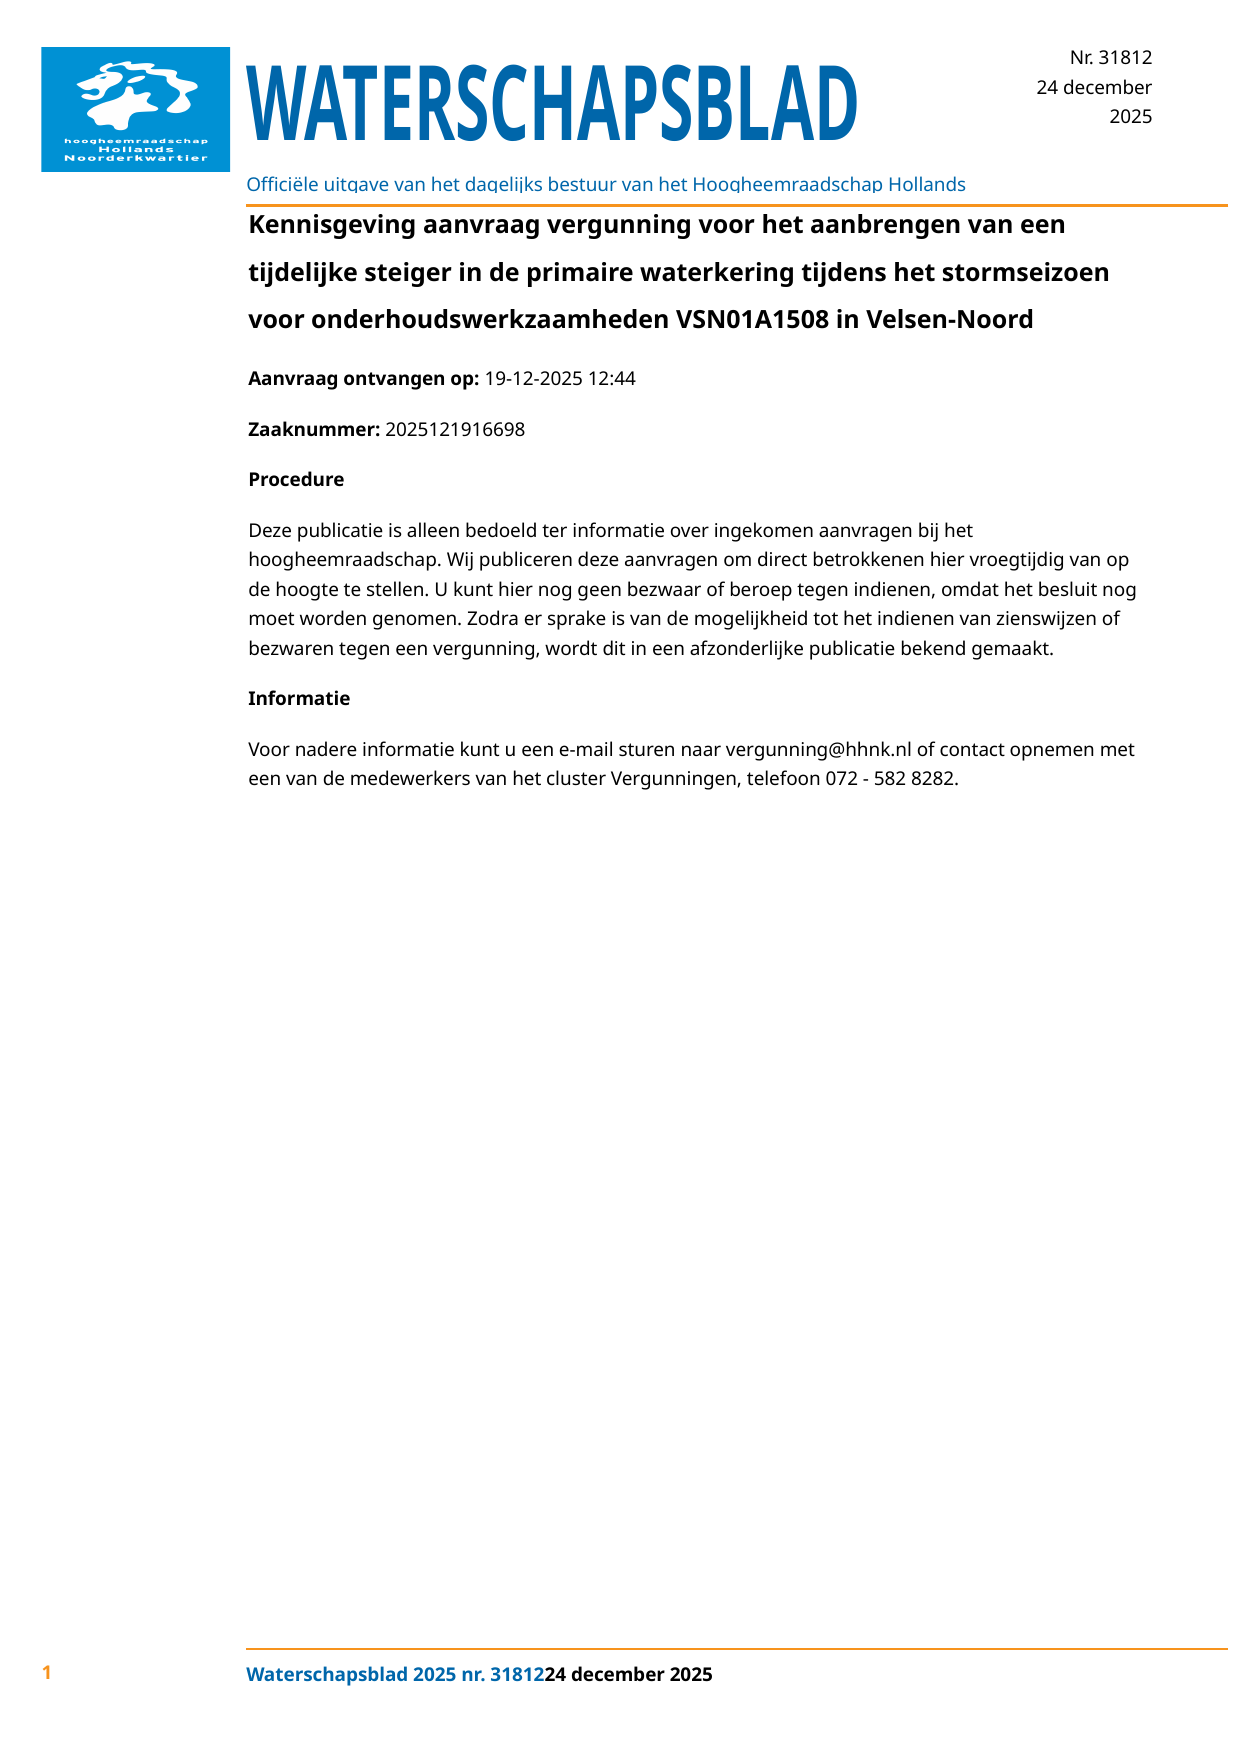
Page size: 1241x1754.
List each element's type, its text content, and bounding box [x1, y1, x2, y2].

picture [88, 87, 157, 130]
picture [129, 76, 144, 82]
text Voor nadere informatie kunt u een e-mail sturen naar vergunning@hhnk.nl of contact opnemen met een van de medewerkers van het cluster Vergunningen, telefoon 072 - 582 8282. [248, 736, 1152, 791]
text Kennisgeving aanvraag vergunning voor het aanbrengen van een tijdelijke steiger in de primaire waterkering tijdens het stormseizoen voor onderhoudswerkzaamheden VSN01A1508 in Velsen-Noord [248, 207, 1152, 336]
text Zaaknummer: 2025121916698 [248, 416, 1152, 442]
text Deze publicatie is alleen bedoeld ter informatie over ingekomen aanvragen bij het hoogheemraadschap. Wij publiceren deze aanvragen om direct betrokkenen hier vroegtijdig van op de hoogte te stellen. U kunt hier nog geen bezwaar of beroep tegen indienen, omdat het besluit nog moet worden genomen. Zodra er sprake is van de mogelijkheid tot het indienen van zienswijzen of bezwaren tegen een vergunning, wordt dit in een afzonderlijke publicatie bekend gemaakt. [248, 517, 1152, 661]
text Procedure [248, 466, 1152, 492]
picture [78, 64, 122, 99]
picture [118, 62, 197, 112]
text Aanvraag ontvangen op: 19-12-2025 12:44 [248, 366, 1152, 391]
text Informatie [248, 686, 1152, 711]
